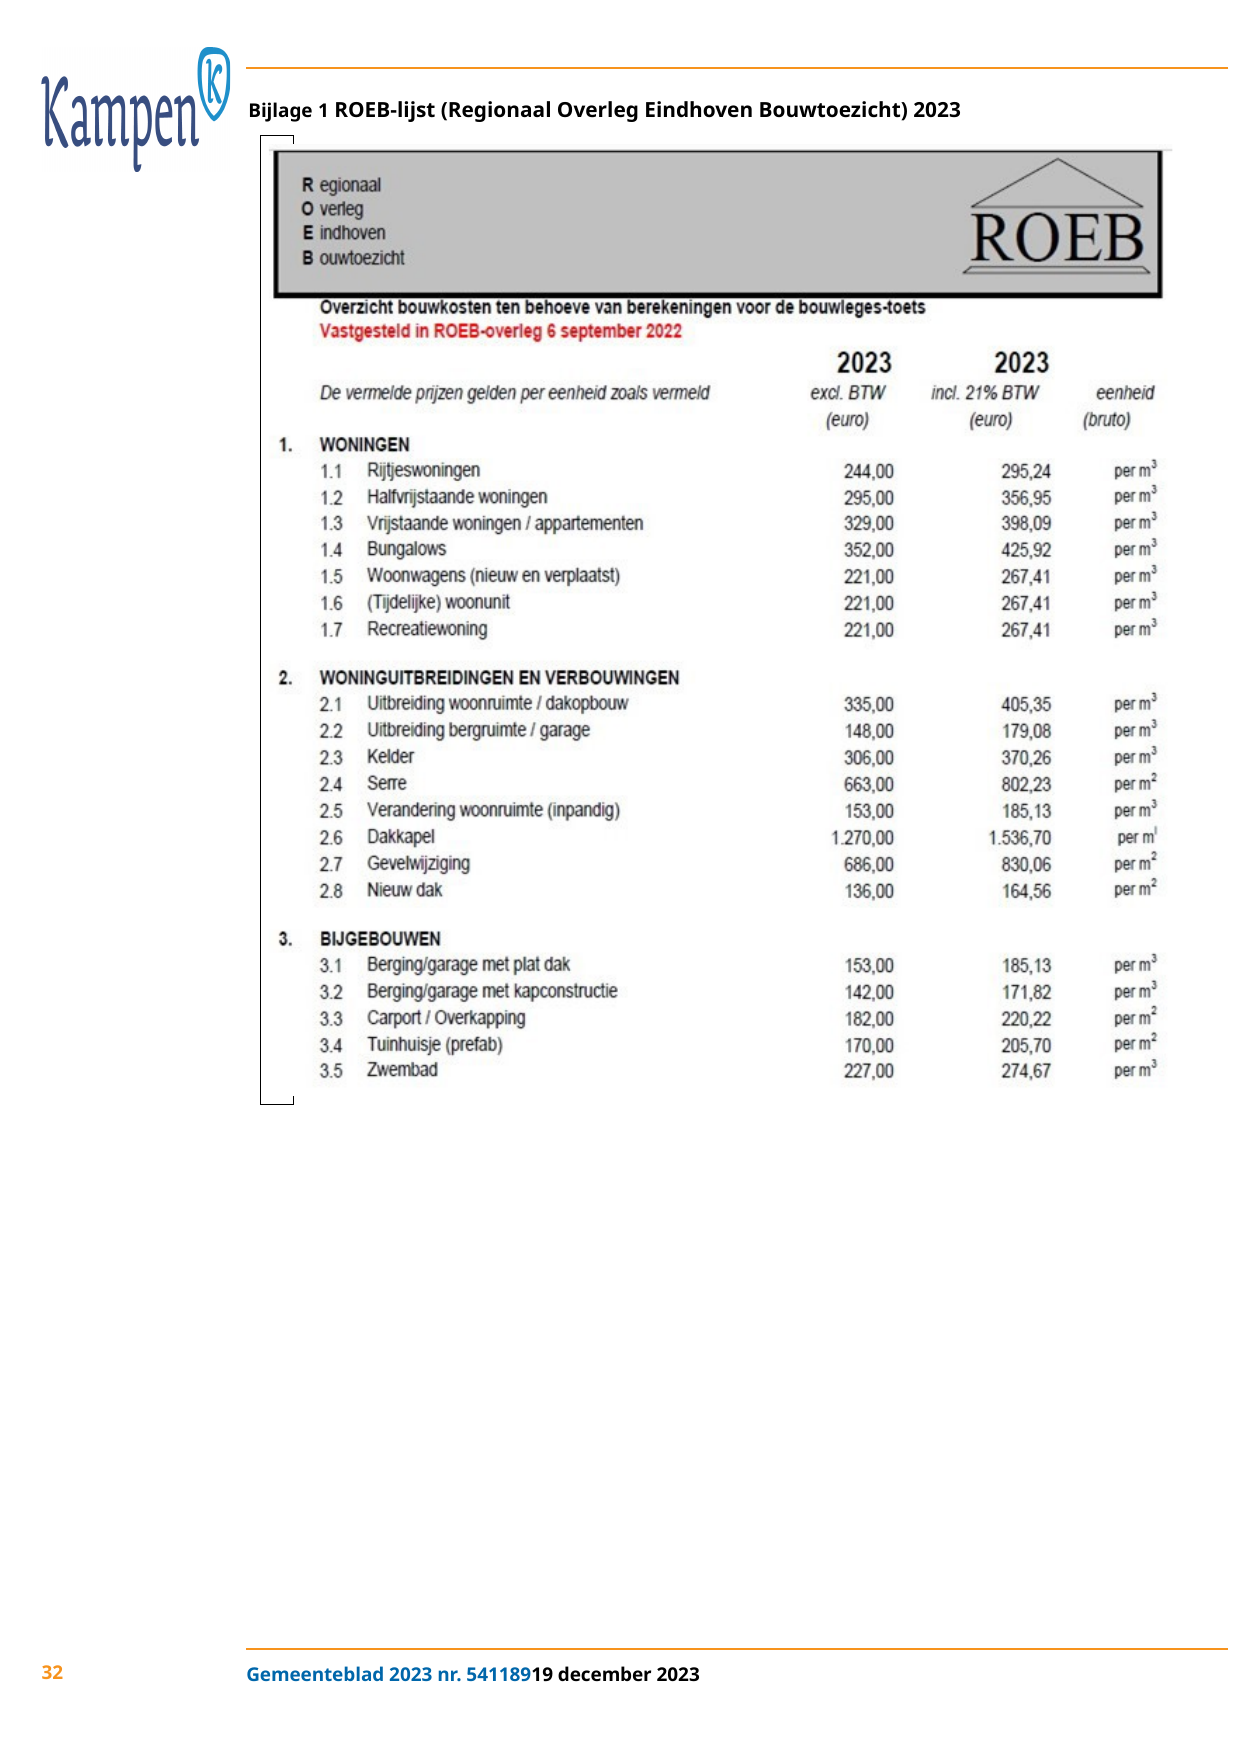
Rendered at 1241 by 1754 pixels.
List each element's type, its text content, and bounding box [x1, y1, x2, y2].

picture [41, 47, 231, 172]
text Bijlage 1 ROEB-lijst (Regionaal Overleg Eindhoven Bouwtoezicht) 2023 [248, 95, 1152, 123]
picture [268, 144, 1173, 1096]
